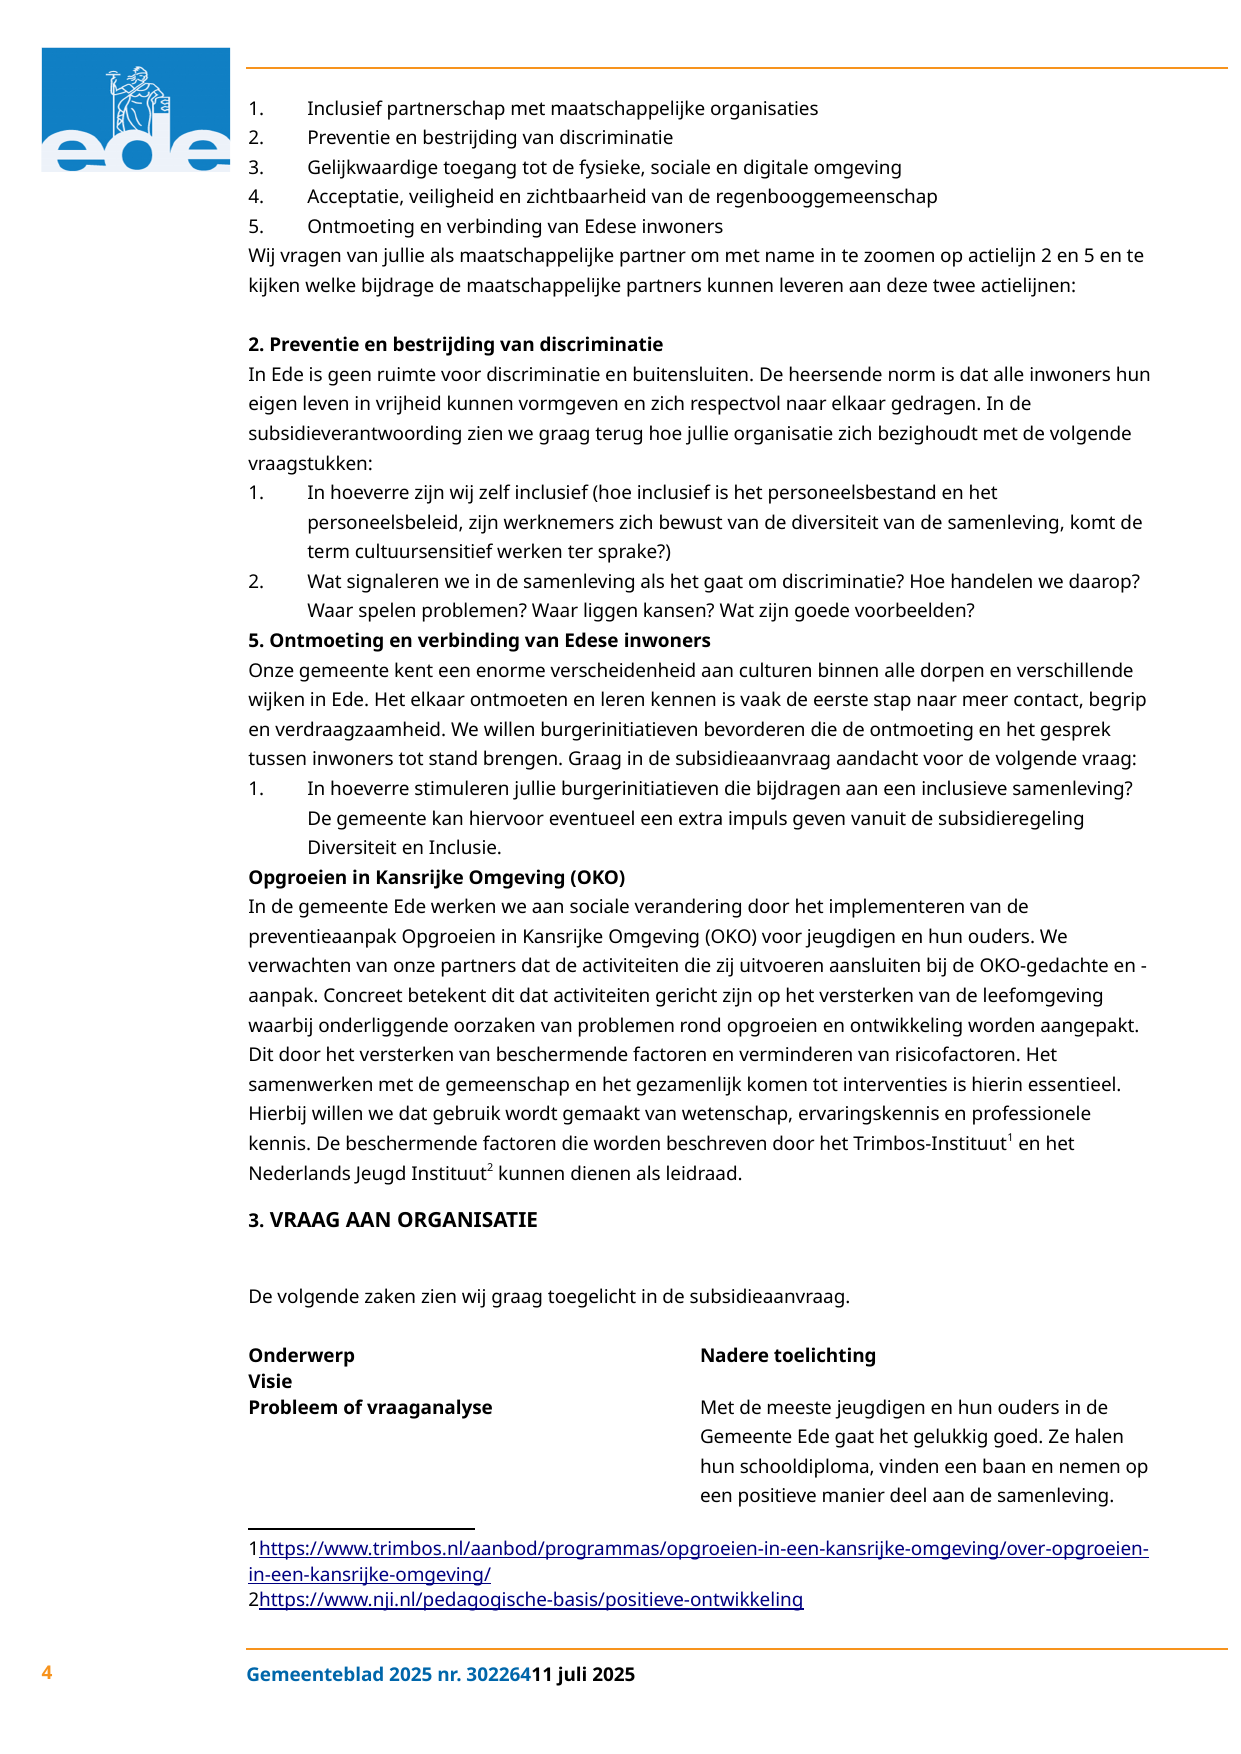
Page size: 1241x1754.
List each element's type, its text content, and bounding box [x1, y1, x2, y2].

table_cell [700, 1368, 1152, 1394]
text https://www.nji.nl/pedagogische-basis/positieve-ontwikkeling [248, 1586, 1152, 1612]
text 3. VRAAG AAN ORGANISATIE [248, 1205, 1152, 1234]
text Onze gemeente kent een enorme verscheidenheid aan culturen binnen alle dorpen en verschillende wijken in Ede. Het elkaar ontmoeten en leren kennen is vaak de eerste stap naar meer contact, begrip en verdraagzaamheid. We willen burgerinitiatieven bevorderen die de ontmoeting en het gesprek tussen inwoners tot stand brengen. Graag in de subsidieaanvraag aandacht voor de volgende vraag: [248, 657, 1152, 771]
table_header Nadere toelichting [700, 1343, 1152, 1368]
list In hoeverre zijn wij zelf inclusief (hoe inclusief is het personeelsbestand en het personeelsbeleid, zijn werknemers zich bewust van de diversiteit van de samenleving, komt de term cultuursensitief werken ter sprake?) [248, 479, 1152, 564]
text De volgende zaken zien wij graag toegelicht in de subsidieaanvraag. [248, 1283, 1152, 1309]
text In de gemeente Ede werken we aan sociale verandering door het implementeren van de preventieaanpak Opgroeien in Kansrijke Omgeving (OKO) voor jeugdigen en hun ouders. We verwachten van onze partners dat de activiteiten die zij uitvoeren aansluiten bij de OKO-gedachte en -aanpak. Concreet betekent dit dat activiteiten gericht zijn op het versterken van de leefomgeving waarbij onderliggende oorzaken van problemen rond opgroeien en ontwikkeling worden aangepakt. Dit door het versterken van beschermende factoren en verminderen van risicofactoren. Het samenwerken met de gemeenschap en het gezamenlijk komen tot interventies is hierin essentieel. Hierbij willen we dat gebruik wordt gemaakt van wetenschap, ervaringskennis en professionele kennis. De beschermende factoren die worden beschreven door het Trimbos-Instituut en het Nederlands Jeugd Instituut kunnen dienen als leidraad. [248, 893, 1152, 1186]
list Inclusief partnerschap met maatschappelijke organisaties [248, 95, 1152, 121]
text https://www.trimbos.nl/aanbod/programmas/opgroeien-in-een-kansrijke-omgeving/over-opgroeien-in-een-kansrijke-omgeving/ [248, 1535, 1152, 1586]
list Preventie en bestrijding van discriminatie [248, 124, 1152, 150]
table_cell Probleem of vraaganalyse [248, 1394, 700, 1508]
text 5. Ontmoeting en verbinding van Edese inwoners [248, 627, 1152, 653]
table_cell Visie [248, 1368, 700, 1394]
table_header Onderwerp [248, 1343, 700, 1368]
list Gelijkwaardige toegang tot de fysieke, sociale en digitale omgeving [248, 154, 1152, 180]
list Ontmoeting en verbinding van Edese inwoners [248, 213, 1152, 239]
text Opgroeien in Kansrijke Omgeving (OKO) [248, 864, 1152, 890]
text Wij vragen van jullie als maatschappelijke partner om met name in te zoomen op actielijn 2 en 5 en te kijken welke bijdrage de maatschappelijke partners kunnen leveren aan deze twee actielijnen: [248, 243, 1152, 298]
picture [41, 47, 231, 172]
text In Ede is geen ruimte voor discriminatie en buitensluiten. De heersende norm is dat alle inwoners hun eigen leven in vrijheid kunnen vormgeven en zich respectvol naar elkaar gedragen. In de subsidieverantwoording zien we graag terug hoe jullie organisatie zich bezighoudt met de volgende vraagstukken: [248, 361, 1152, 476]
text 2. Preventie en bestrijding van discriminatie [248, 331, 1152, 357]
list Wat signaleren we in de samenleving als het gaat om discriminatie? Hoe handelen we daarop? Waar spelen problemen? Waar liggen kansen? Wat zijn goede voorbeelden? [248, 568, 1152, 623]
list In hoeverre stimuleren jullie burgerinitiatieven die bijdragen aan een inclusieve samenleving? De gemeente kan hiervoor eventueel een extra impuls geven vanuit de subsidieregeling Diversiteit en Inclusie. [248, 775, 1152, 860]
table_cell Met de meeste jeugdigen en hun ouders in de Gemeente Ede gaat het gelukkig goed. Ze halen hun schooldiploma, vinden een baan en nemen op een positieve manier deel aan de samenleving. [700, 1394, 1152, 1508]
list Acceptatie, veiligheid en zichtbaarheid van de regenbooggemeenschap [248, 183, 1152, 209]
